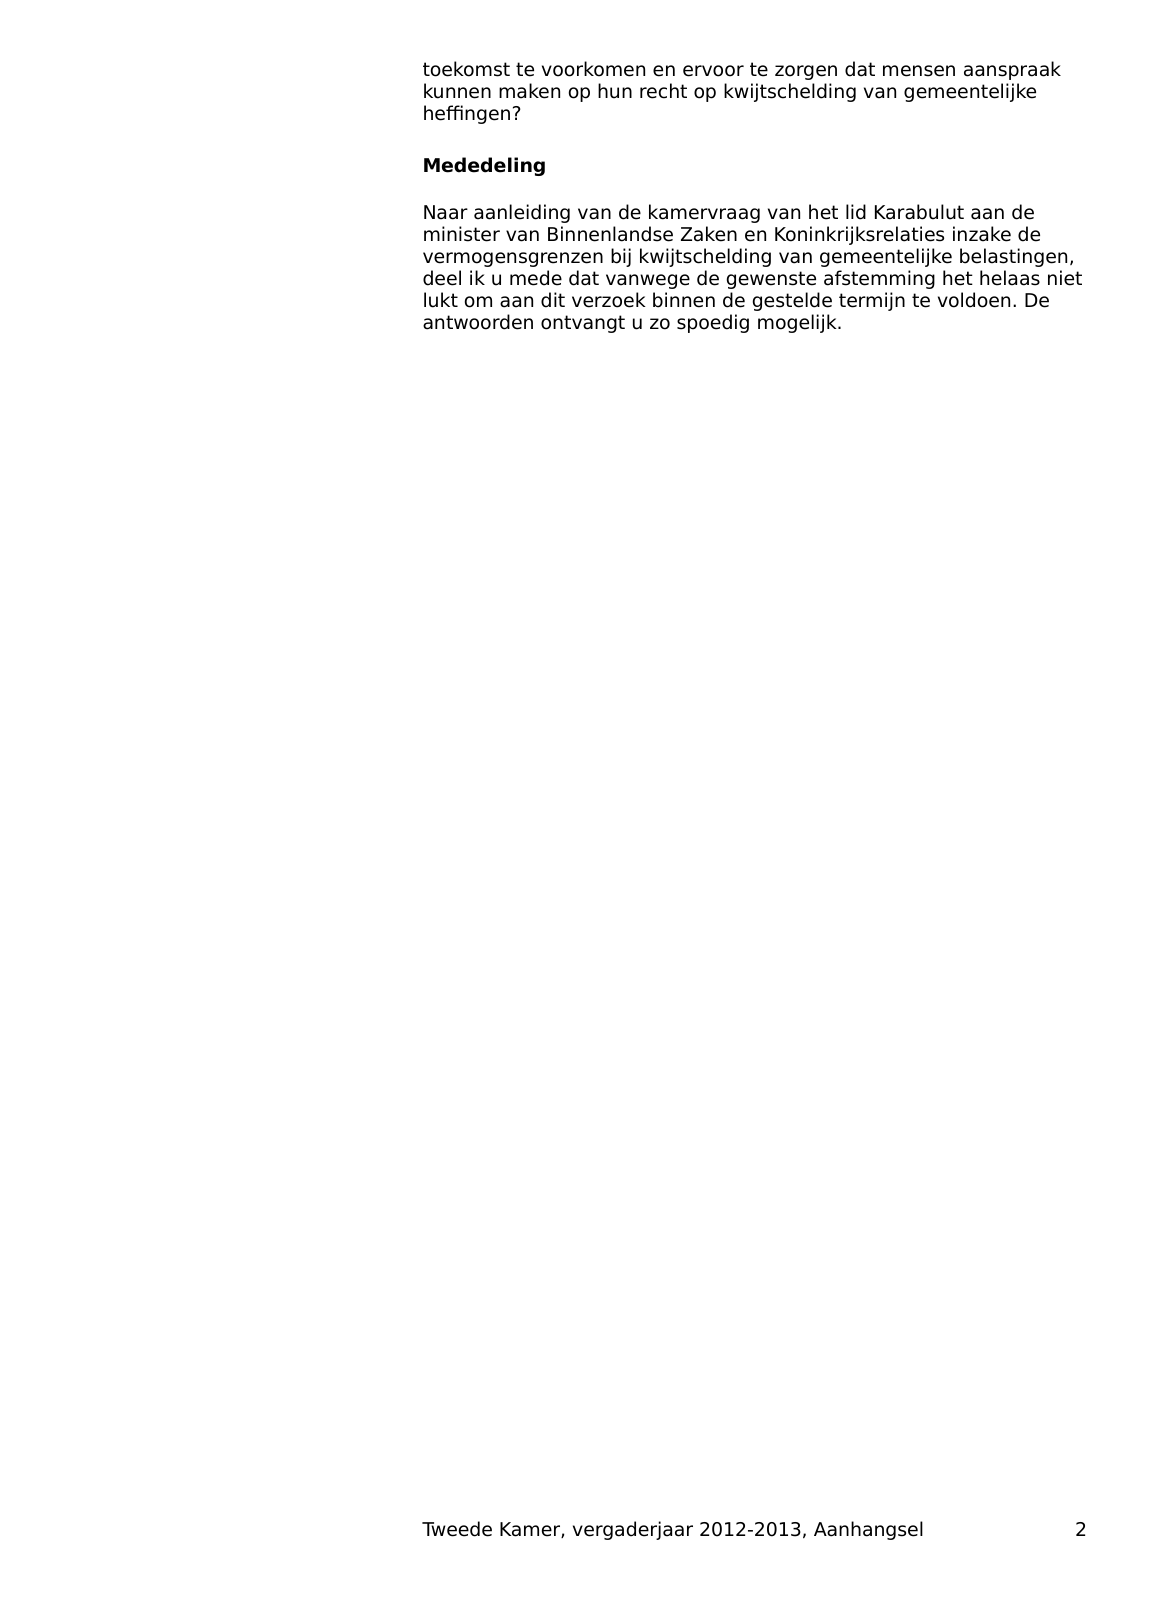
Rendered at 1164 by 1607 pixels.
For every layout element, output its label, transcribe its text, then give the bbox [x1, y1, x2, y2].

text toekomst te voorkomen en ervoor te zorgen dat mensen aanspraak kunnen maken op hun recht op kwijtschelding van gemeentelijke heffingen? [422, 59, 1087, 125]
text Naar aanleiding van de kamervraag van het lid Karabulut aan de minister van Binnenlandse Zaken en Koninkrijksrelaties inzake de vermogensgrenzen bij kwijtschelding van gemeentelijke belastingen, deel ik u mede dat vanwege de gewenste afstemming het helaas niet lukt om aan dit verzoek binnen de gestelde termijn te voldoen. De antwoorden ontvangt u zo spoedig mogelijk. [422, 202, 1087, 334]
subtitle Mededeling [422, 155, 1087, 177]
